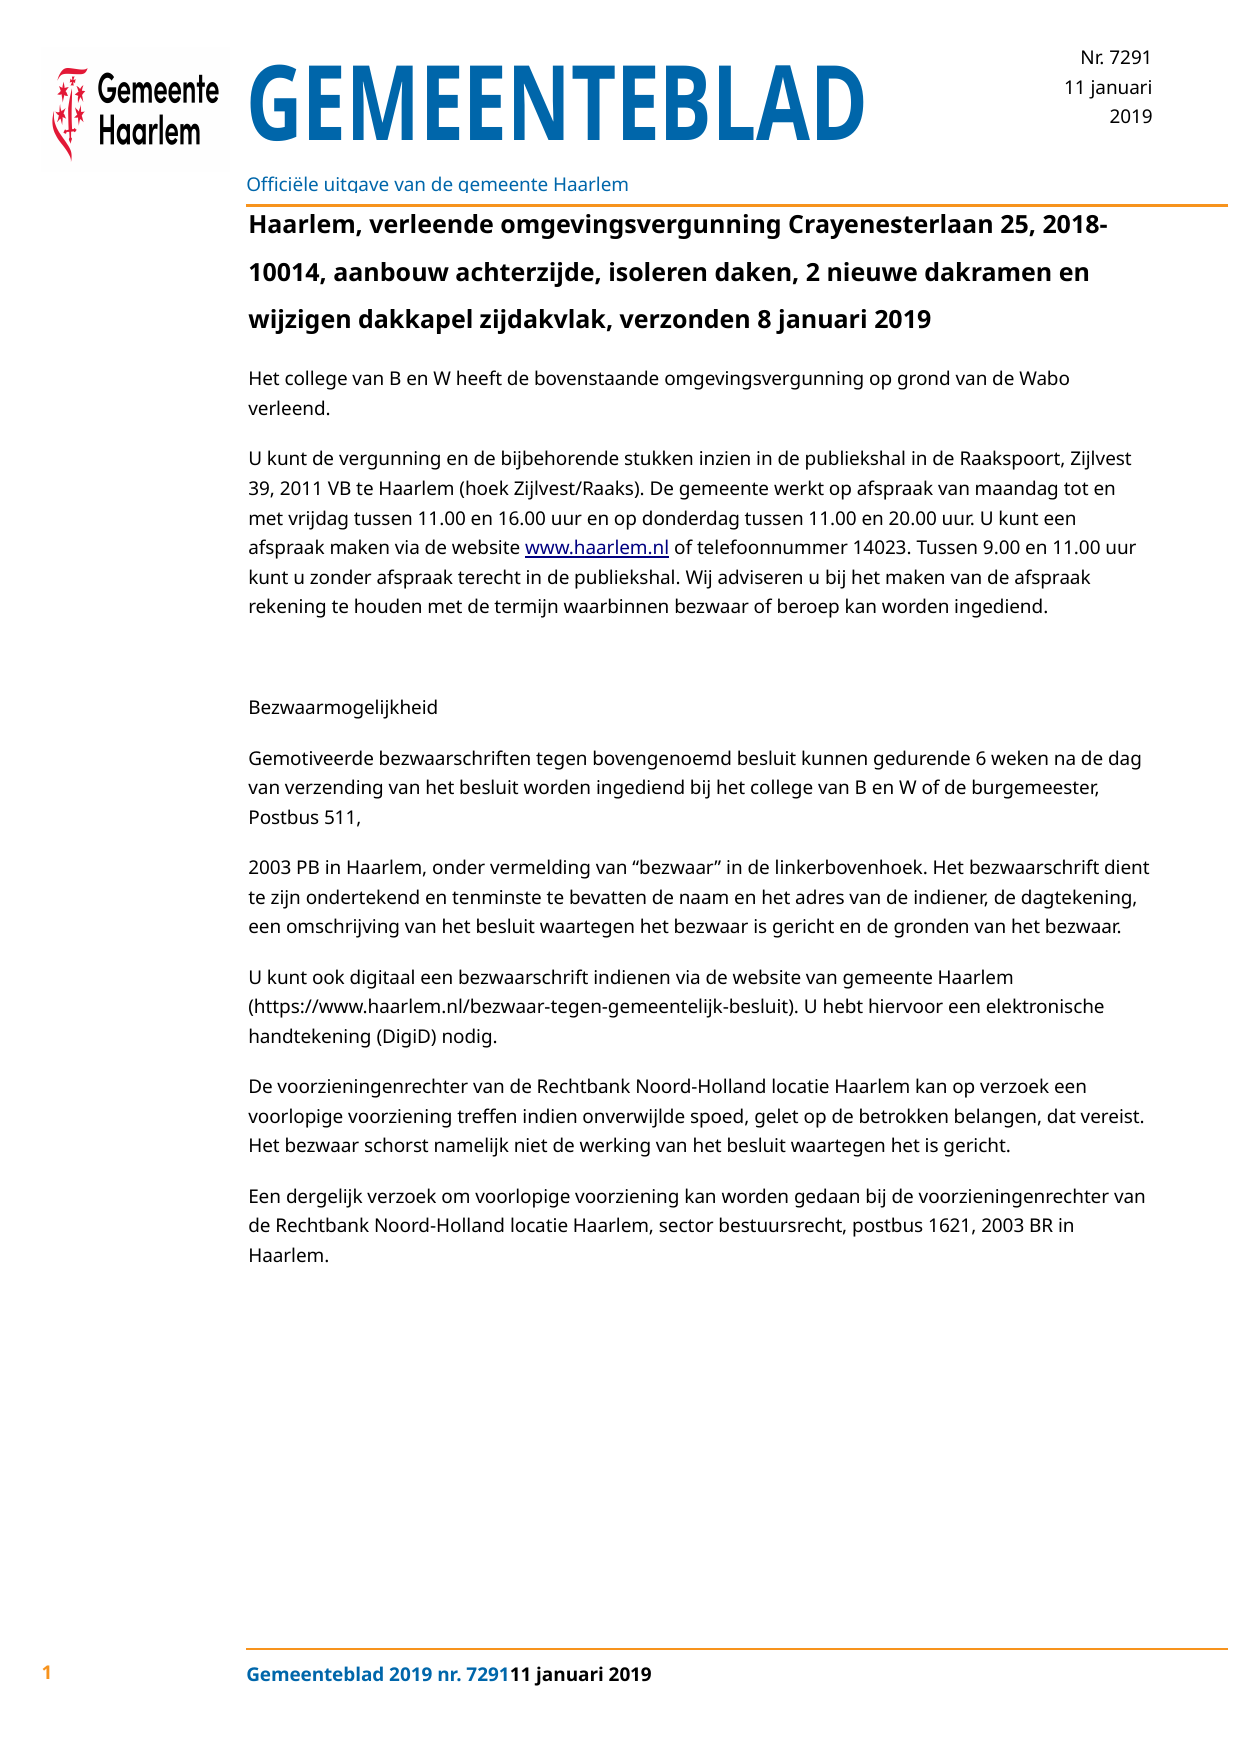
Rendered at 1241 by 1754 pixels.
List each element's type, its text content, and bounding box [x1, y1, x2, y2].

text Haarlem, verleende omgevingsvergunning Crayenesterlaan 25, 2018-10014, aanbouw achterzijde, isoleren daken, 2 nieuwe dakramen en wijzigen dakkapel zijdakvlak, verzonden 8 januari 2019 [248, 207, 1152, 336]
text Het college van B en W heeft de bovenstaande omgevingsvergunning op grond van de Wabo verleend. [248, 366, 1152, 421]
text U kunt ook digitaal een bezwaarschrift indienen via de website van gemeente Haarlem (https://www.haarlem.nl/bezwaar-tegen-gemeentelijk-besluit). U hebt hiervoor een elektronische handtekening (DigiD) nodig. [248, 964, 1152, 1049]
text Bezwaarmogelijkheid [248, 694, 1152, 720]
text U kunt de vergunning en de bijbehorende stukken inzien in de publiekshal in de Raakspoort, Zijlvest 39, 2011 VB te Haarlem (hoek Zijlvest/Raaks). De gemeente werkt op afspraak van maandag tot en met vrijdag tussen 11.00 en 16.00 uur en op donderdag tussen 11.00 en 20.00 uur. U kunt een afspraak maken via de website www.haarlem.nl of telefoonnummer 14023. Tussen 9.00 en 11.00 uur kunt u zonder afspraak terecht in de publiekshal. Wij adviseren u bij het maken van de afspraak rekening te houden met de termijn waarbinnen bezwaar of beroep kan worden ingediend. [248, 446, 1152, 619]
text Een dergelijk verzoek om voorlopige voorziening kan worden gedaan bij de voorzieningenrechter van de Rechtbank Noord-Holland locatie Haarlem, sector bestuursrecht, postbus 1621, 2003 BR in Haarlem. [248, 1183, 1152, 1268]
text De voorzieningenrechter van de Rechtbank Noord-Holland locatie Haarlem kan op verzoek een voorlopige voorziening treffen indien onverwijlde spoed, gelet op de betrokken belangen, dat vereist. Het bezwaar schorst namelijk niet de werking van het besluit waartegen het is gericht. [248, 1073, 1152, 1158]
text Gemotiveerde bezwaarschriften tegen bovengenoemd besluit kunnen gedurende 6 weken na de dag van verzending van het besluit worden ingediend bij het college van B en W of de burgemeester, Postbus 511, [248, 745, 1152, 829]
text 2003 PB in Haarlem, onder vermelding van “bezwaar” in de linkerbovenhoek. Het bezwaarschrift dient te zijn ondertekend en tenminste te bevatten de naam en het adres van de indiener, de dagtekening, een omschrijving van het besluit waartegen het bezwaar is gericht en de gronden van het bezwaar. [248, 854, 1152, 939]
picture [41, 47, 231, 172]
